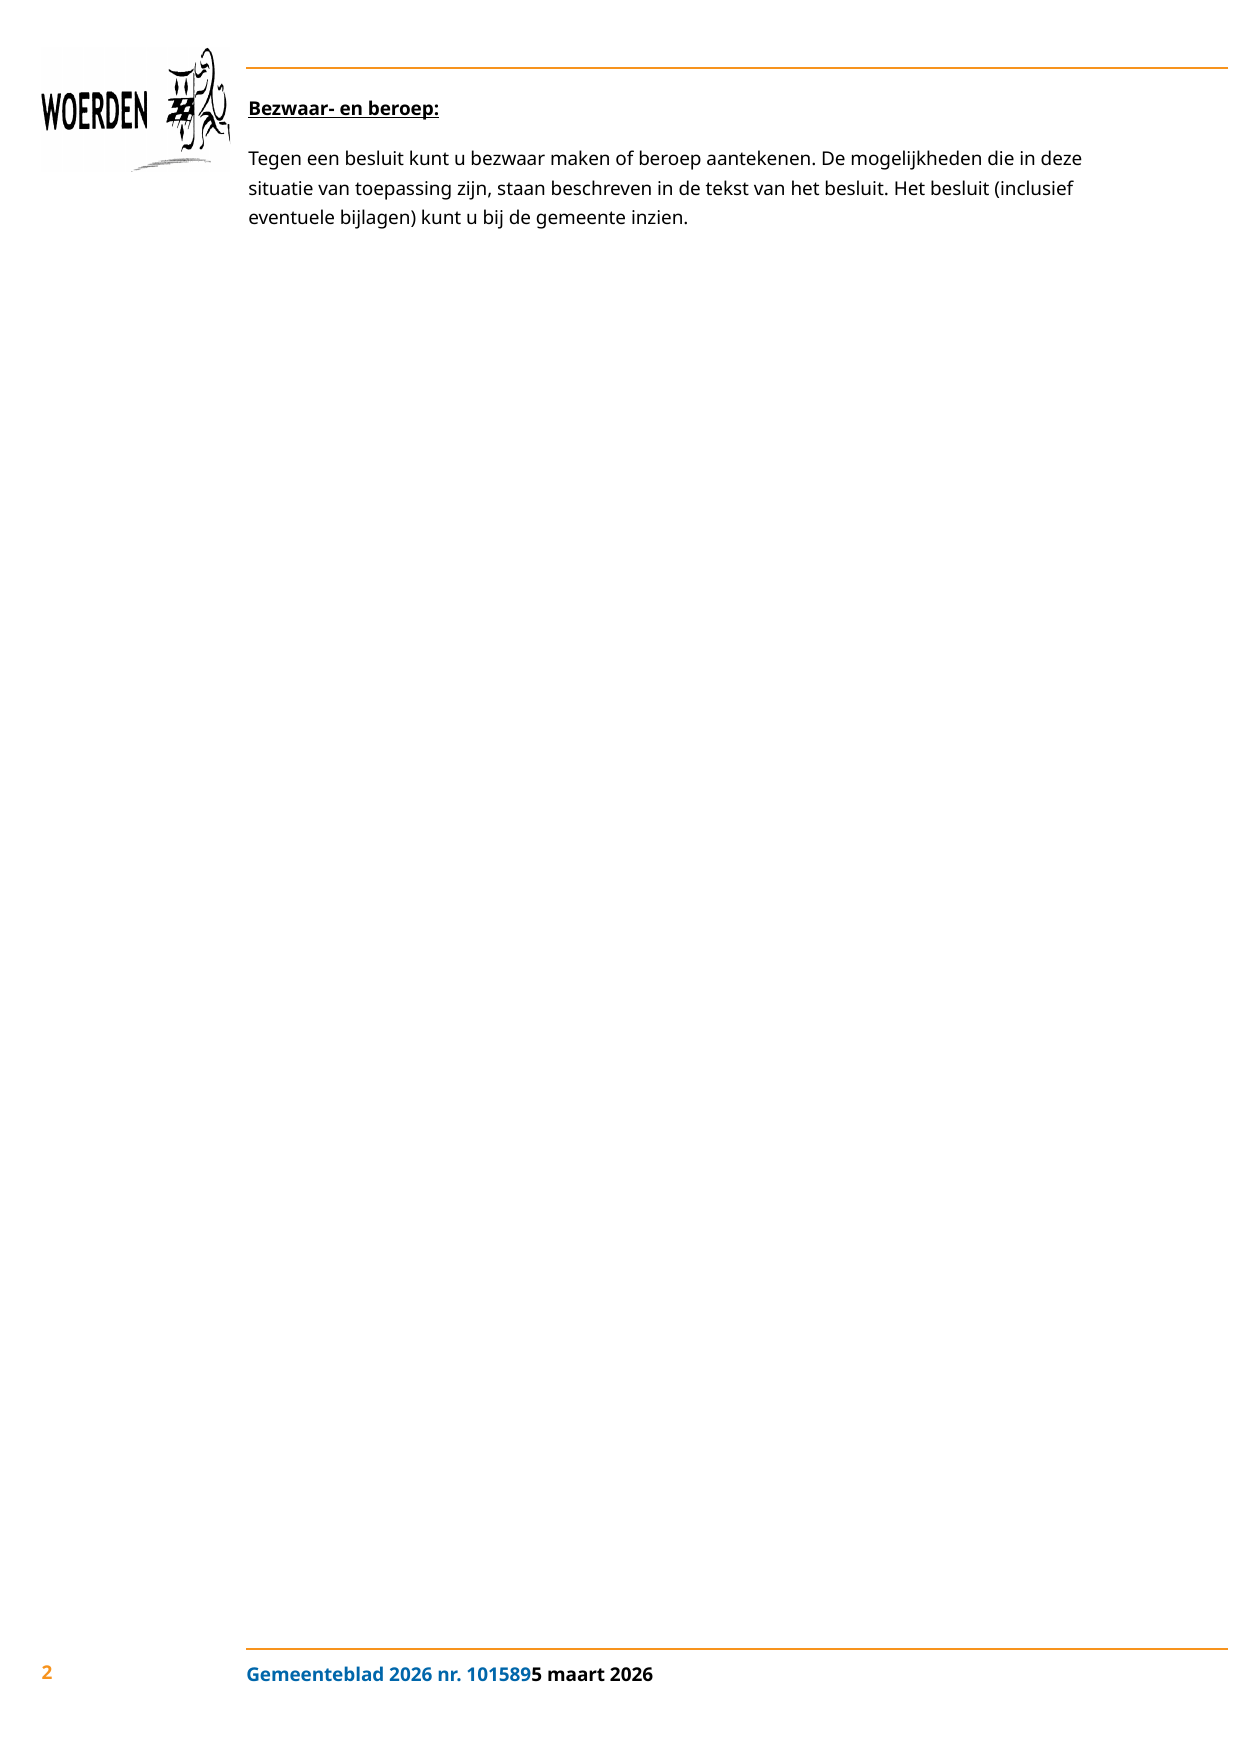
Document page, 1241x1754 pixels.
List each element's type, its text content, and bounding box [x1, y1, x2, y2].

text Bezwaar- en beroep: [248, 95, 1152, 121]
text Tegen een besluit kunt u bezwaar maken of beroep aantekenen. De mogelijkheden die in deze situatie van toepassing zijn, staan beschreven in de tekst van het besluit. Het besluit (inclusief eventuele bijlagen) kunt u bij de gemeente inzien. [248, 145, 1152, 230]
picture [41, 47, 231, 172]
